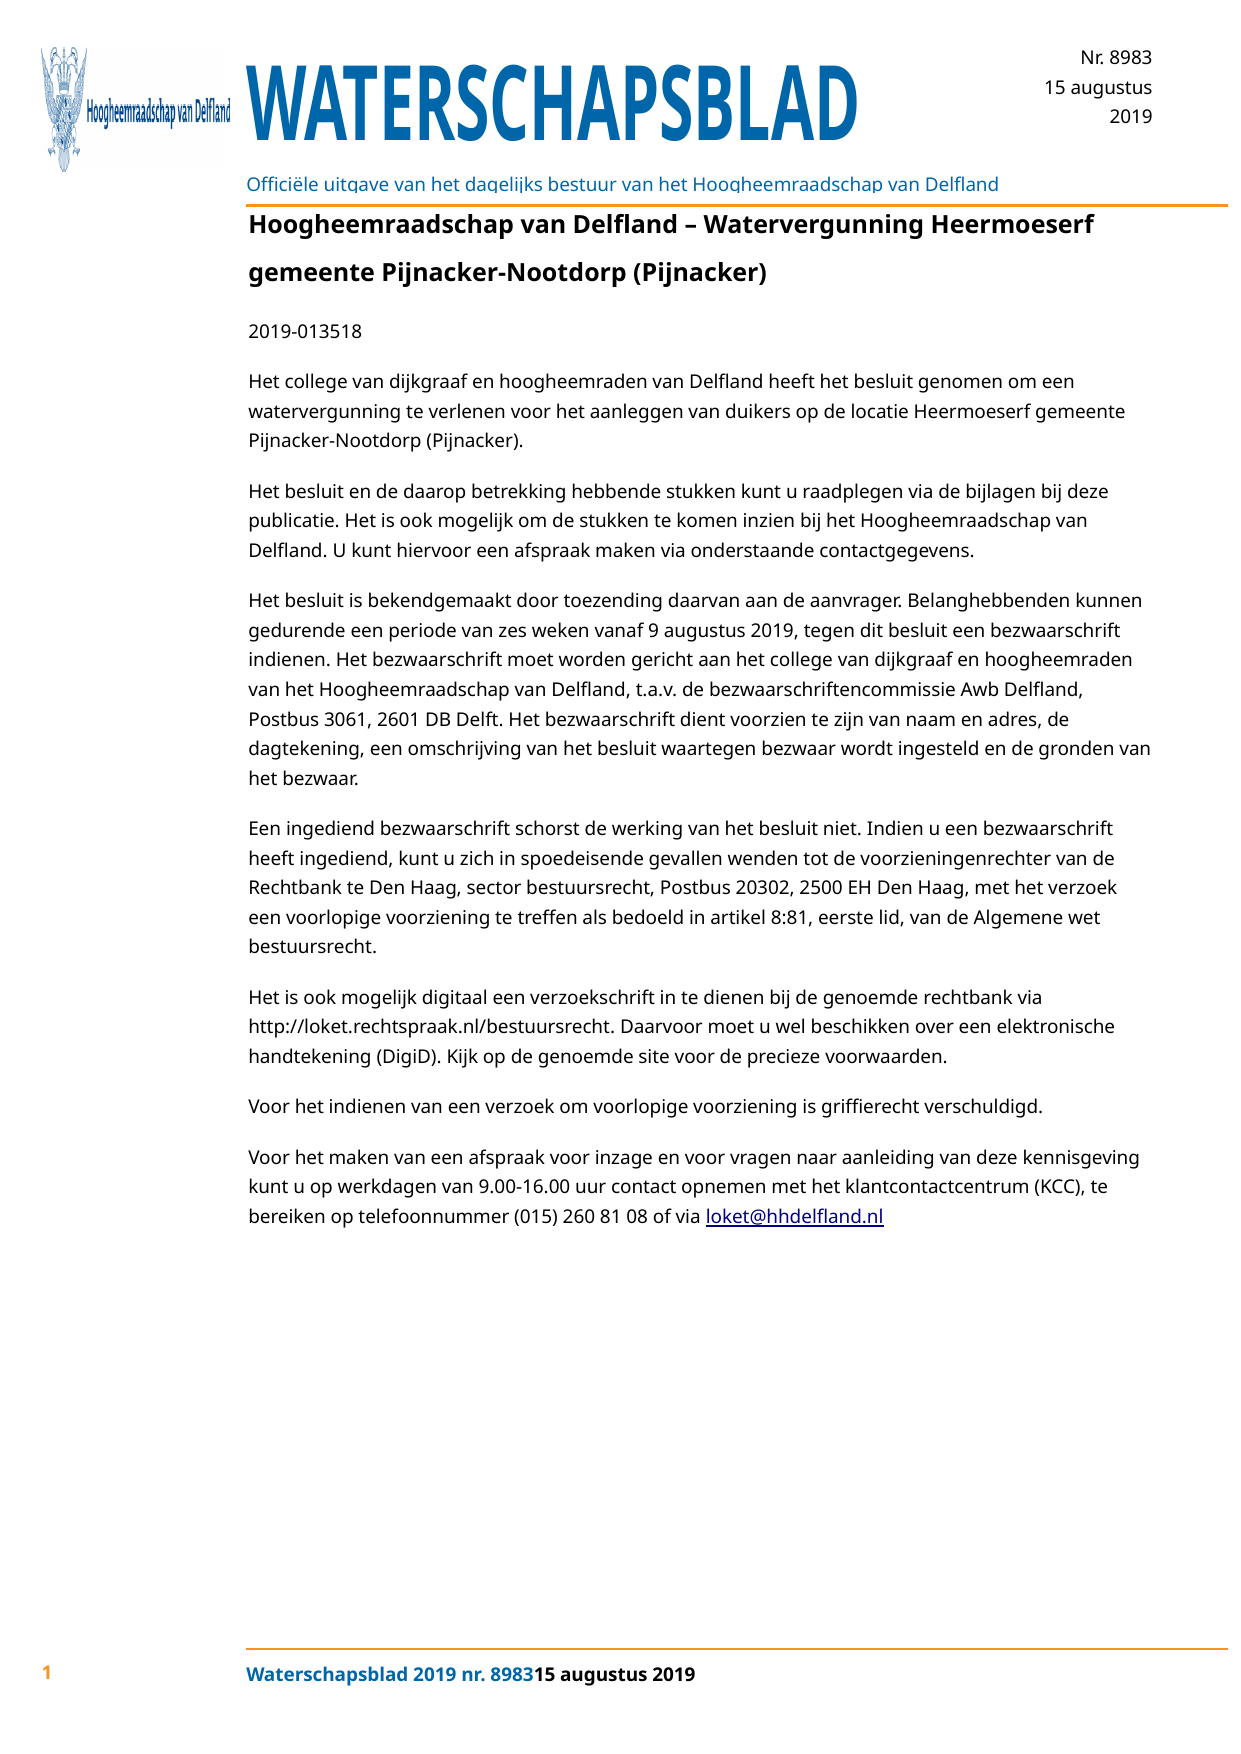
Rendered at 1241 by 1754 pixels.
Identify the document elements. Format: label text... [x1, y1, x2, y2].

picture [41, 47, 231, 172]
text Het besluit is bekendgemaakt door toezending daarvan aan de aanvrager. Belanghebbenden kunnen gedurende een periode van zes weken vanaf 9 augustus 2019, tegen dit besluit een bezwaarschrift indienen. Het bezwaarschrift moet worden gericht aan het college van dijkgraaf en hoogheemraden van het Hoogheemraadschap van Delfland, t.a.v. de bezwaarschriftencommissie Awb Delfland, Postbus 3061, 2601 DB Delft. Het bezwaarschrift dient voorzien te zijn van naam en adres, de dagtekening, een omschrijving van het besluit waartegen bezwaar wordt ingesteld en de gronden van het bezwaar. [248, 587, 1152, 791]
text Een ingediend bezwaarschrift schorst de werking van het besluit niet. Indien u een bezwaarschrift heeft ingediend, kunt u zich in spoedeisende gevallen wenden tot de voorzieningenrechter van de Rechtbank te Den Haag, sector bestuursrecht, Postbus 20302, 2500 EH Den Haag, met het verzoek een voorlopige voorziening te treffen als bedoeld in artikel 8:81, eerste lid, van de Algemene wet bestuursrecht. [248, 815, 1152, 959]
text Het college van dijkgraaf en hoogheemraden van Delfland heeft het besluit genomen om een watervergunning te verlenen voor het aanleggen van duikers op de locatie Heermoeserf gemeente Pijnacker-Nootdorp (Pijnacker). [248, 368, 1152, 453]
text Voor het maken van een afspraak voor inzage en voor vragen naar aanleiding van deze kennisgeving kunt u op werkdagen van 9.00-16.00 uur contact opnemen met het klantcontactcentrum (KCC), te bereiken op telefoonnummer (015) 260 81 08 of via loket@hhdelfland.nl [248, 1144, 1152, 1229]
text 2019-013518 [248, 318, 1152, 344]
text Het is ook mogelijk digitaal een verzoekschrift in te dienen bij de genoemde rechtbank via http://loket.rechtspraak.nl/bestuursrecht. Daarvoor moet u wel beschikken over een elektronische handtekening (DigiD). Kijk op de genoemde site voor de precieze voorwaarden. [248, 984, 1152, 1069]
text Hoogheemraadschap van Delfland – Watervergunning Heermoeserf gemeente Pijnacker-Nootdorp (Pijnacker) [248, 207, 1152, 288]
text Het besluit en de daarop betrekking hebbende stukken kunt u raadplegen via de bijlagen bij deze publicatie. Het is ook mogelijk om de stukken te komen inzien bij het Hoogheemraadschap van Delfland. U kunt hiervoor een afspraak maken via onderstaande contactgegevens. [248, 478, 1152, 563]
text Voor het indienen van een verzoek om voorlopige voorziening is griffierecht verschuldigd. [248, 1094, 1152, 1119]
